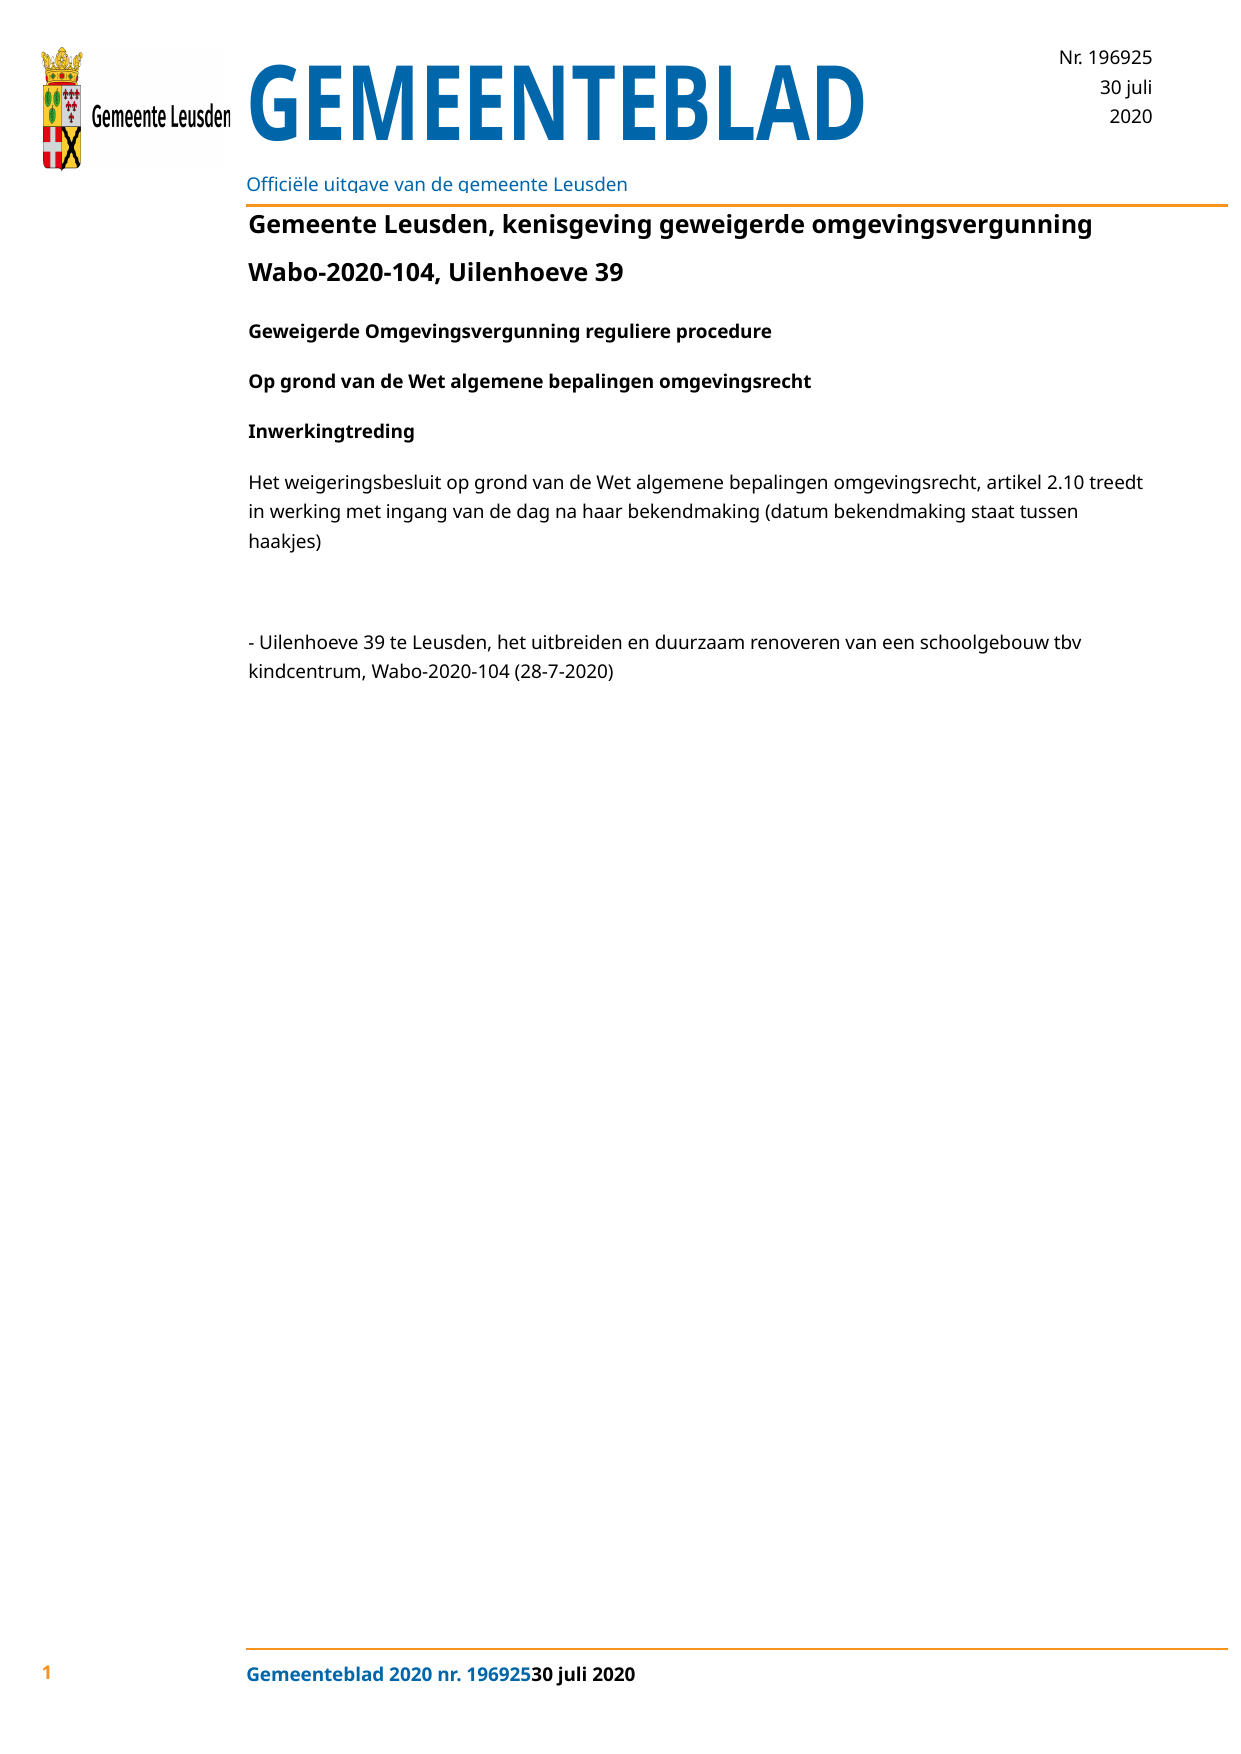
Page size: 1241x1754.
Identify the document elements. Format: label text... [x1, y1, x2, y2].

text Geweigerde Omgevingsvergunning reguliere procedure [248, 318, 1152, 344]
picture [41, 47, 231, 172]
text Gemeente Leusden, kenisgeving geweigerde omgevingsvergunning Wabo-2020-104, Uilenhoeve 39 [248, 207, 1152, 288]
text Op grond van de Wet algemene bepalingen omgevingsrecht [248, 368, 1152, 394]
text Het weigeringsbesluit op grond van de Wet algemene bepalingen omgevingsrecht, artikel 2.10 treedt in werking met ingang van de dag na haar bekendmaking (datum bekendmaking staat tussen haakjes) [248, 469, 1152, 554]
text Inwerkingtreding [248, 419, 1152, 444]
text - Uilenhoeve 39 te Leusden, het uitbreiden en duurzaam renoveren van een schoolgebouw tbv kindcentrum, Wabo-2020-104 (28-7-2020) [248, 629, 1152, 684]
